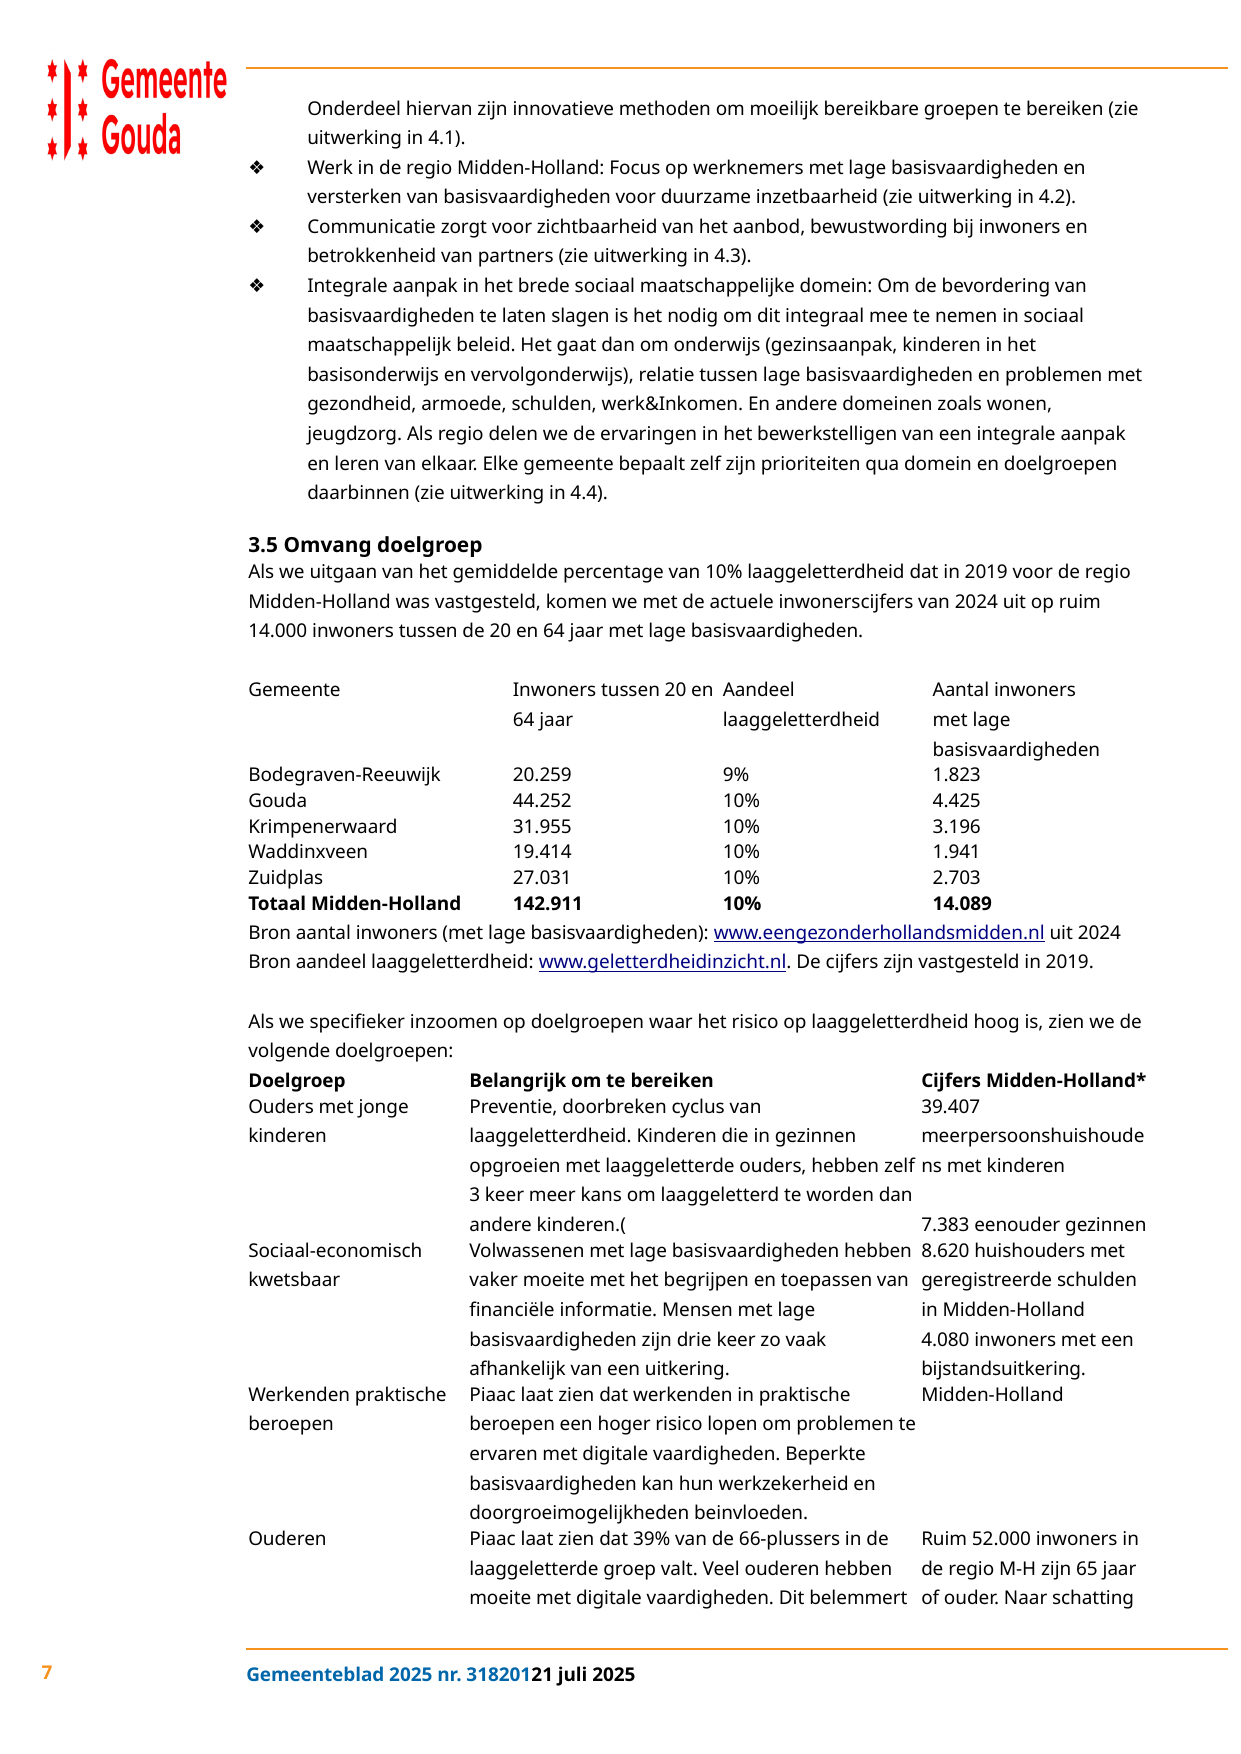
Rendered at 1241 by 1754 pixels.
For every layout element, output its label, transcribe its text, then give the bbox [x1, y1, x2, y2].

table_cell Ouderen [248, 1525, 469, 1610]
text 3.5 Omvang doelgroep [248, 530, 1152, 558]
table_cell 19.414 [513, 839, 723, 864]
table_cell Gouda [248, 787, 513, 813]
table_cell 10% [723, 813, 932, 839]
table_cell Piaac laat zien dat 39% van de 66-plussers in de laaggeletterde groep valt. Veel ouderen hebben moeite met digitale vaardigheden. Dit belemmert [469, 1525, 921, 1610]
picture [41, 47, 231, 172]
table_cell Waddinxveen [248, 839, 513, 864]
table_cell 31.955 [513, 813, 723, 839]
table_cell Ouders met jonge kinderen [248, 1093, 469, 1237]
table_cell Totaal Midden-Holland [248, 890, 513, 916]
table_cell 8.620 huishouders met geregistreerde schulden in Midden-Holland 4.080 inwoners met een bijstandsuitkering. [921, 1237, 1152, 1381]
text Bron aandeel laaggeletterdheid: www.geletterdheidinzicht.nl. De cijfers zijn vastgesteld in 2019. [248, 949, 1152, 974]
table_cell Volwassenen met lage basisvaardigheden hebben vaker moeite met het begrijpen en toepassen van financiële informatie. Mensen met lage basisvaardigheden zijn drie keer zo vaak afhankelijk van een uitkering. [469, 1237, 921, 1381]
text Bron aantal inwoners (met lage basisvaardigheden): www.eengezonderhollandsmidden.nl uit 2024 [248, 919, 1152, 945]
text Als we uitgaan van het gemiddelde percentage van 10% laaggeletterdheid dat in 2019 voor de regio Midden-Holland was vastgesteld, komen we met de actuele inwonerscijfers van 2024 uit op ruim 14.000 inwoners tussen de 20 en 64 jaar met lage basisvaardigheden. [248, 558, 1152, 643]
table_cell Sociaal-economisch kwetsbaar [248, 1237, 469, 1381]
table_cell 10% [723, 890, 932, 916]
list Onderdeel hiervan zijn innovatieve methoden om moeilijk bereikbare groepen te bereiken (zie uitwerking in 4.1). [248, 95, 1152, 150]
table_cell 2.703 [933, 865, 1152, 890]
table_cell 14.089 [933, 890, 1152, 916]
table_cell 1.823 [933, 762, 1152, 787]
table_header Doelgroep [248, 1067, 469, 1093]
table_header Gemeente [248, 677, 513, 762]
table_cell 1.941 [933, 839, 1152, 864]
table_cell 142.911 [513, 890, 723, 916]
list Werk in de regio Midden-Holland: Focus op werknemers met lage basisvaardigheden en versterken van basisvaardigheden voor duurzame inzetbaarheid (zie uitwerking in 4.2). [248, 154, 1152, 209]
table_cell 20.259 [513, 762, 723, 787]
table_header Cijfers Midden-Holland* [921, 1067, 1152, 1093]
table_cell 27.031 [513, 865, 723, 890]
table_header Belangrijk om te bereiken [469, 1067, 921, 1093]
table_cell 4.425 [933, 787, 1152, 813]
table_cell Zuidplas [248, 865, 513, 890]
table_cell 3.196 [933, 813, 1152, 839]
table_cell Bodegraven-Reeuwijk [248, 762, 513, 787]
text Als we specifieker inzoomen op doelgroepen waar het risico op laaggeletterdheid hoog is, zien we de volgende doelgroepen: [248, 1008, 1152, 1063]
table_header Aantal inwoners met lage basisvaardigheden [933, 677, 1152, 762]
table_cell 10% [723, 787, 932, 813]
table_cell Piaac laat zien dat werkenden in praktische beroepen een hoger risico lopen om problemen te ervaren met digitale vaardigheden. Beperkte basisvaardigheden kan hun werkzekerheid en doorgroeimogelijkheden beinvloeden. [469, 1381, 921, 1525]
table_header Inwoners tussen 20 en 64 jaar [513, 677, 723, 762]
table_cell Midden-Holland [921, 1381, 1152, 1525]
list Integrale aanpak in het brede sociaal maatschappelijke domein: Om de bevordering van basisvaardigheden te laten slagen is het nodig om dit integraal mee te nemen in sociaal maatschappelijk beleid. Het gaat dan om onderwijs (gezinsaanpak, kinderen in het basisonderwijs en vervolgonderwijs), relatie tussen lage basisvaardigheden en problemen met gezondheid, armoede, schulden, werk&Inkomen. En andere domeinen zoals wonen, jeugdzorg. Als regio delen we de ervaringen in het bewerkstelligen van een integrale aanpak en leren van elkaar. Elke gemeente bepaalt zelf zijn prioriteiten qua domein en doelgroepen daarbinnen (zie uitwerking in 4.4). [248, 272, 1152, 505]
table_cell 39.407 meerpersoonshuishoudens met kinderen 7.383 eenouder gezinnen [921, 1093, 1152, 1237]
table_cell 10% [723, 839, 932, 864]
table_header Aandeel laaggeletterdheid [723, 677, 932, 762]
table_cell 44.252 [513, 787, 723, 813]
table_cell Krimpenerwaard [248, 813, 513, 839]
table_cell Preventie, doorbreken cyclus van laaggeletterdheid. Kinderen die in gezinnen opgroeien met laaggeletterde ouders, hebben zelf 3 keer meer kans om laaggeletterd te worden dan andere kinderen.( [469, 1093, 921, 1237]
table_cell 9% [723, 762, 932, 787]
table_cell Ruim 52.000 inwoners in de regio M-H zijn 65 jaar of ouder. Naar schatting [921, 1525, 1152, 1610]
table_cell 10% [723, 865, 932, 890]
table_cell Werkenden praktische beroepen [248, 1381, 469, 1525]
list Communicatie zorgt voor zichtbaarheid van het aanbod, bewustwording bij inwoners en betrokkenheid van partners (zie uitwerking in 4.3). [248, 213, 1152, 268]
